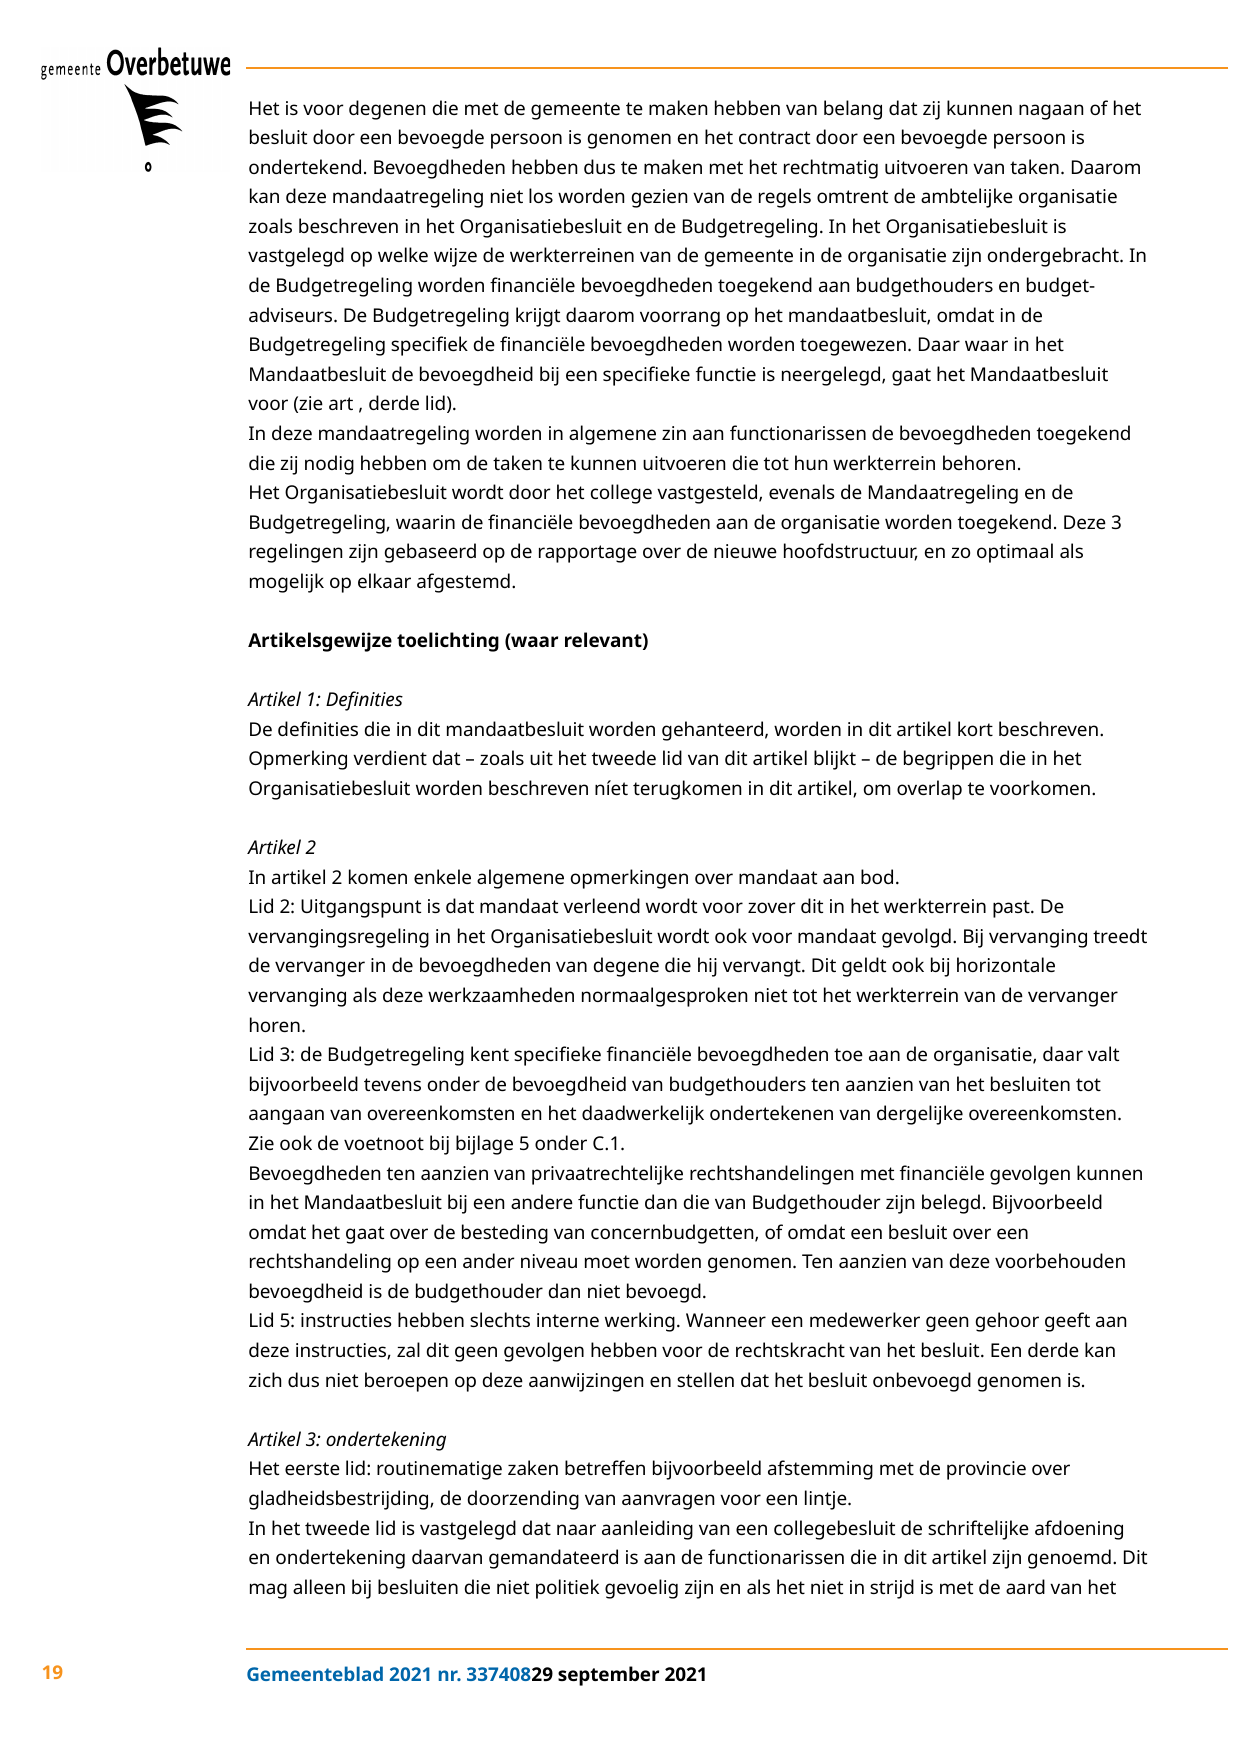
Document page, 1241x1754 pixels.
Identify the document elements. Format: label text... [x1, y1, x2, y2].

text Artikel 2 [248, 834, 1152, 860]
text In artikel 2 komen enkele algemene opmerkingen over mandaat aan bod. [248, 864, 1152, 890]
text Artikel 1: Definities [248, 686, 1152, 712]
text De definities die in dit mandaatbesluit worden gehanteerd, worden in dit artikel kort beschreven. Opmerking verdient dat – zoals uit het tweede lid van dit artikel blijkt – de begrippen die in het Organisatiebesluit worden beschreven níet terugkomen in dit artikel, om overlap te voorkomen. [248, 716, 1152, 801]
text In deze mandaatregeling worden in algemene zin aan functionarissen de bevoegdheden toegekend die zij nodig hebben om de taken te kunnen uitvoeren die tot hun werkterrein behoren. [248, 420, 1152, 476]
text Het is voor degenen die met de gemeente te maken hebben van belang dat zij kunnen nagaan of het besluit door een bevoegde persoon is genomen en het contract door een bevoegde persoon is ondertekend. Bevoegdheden hebben dus te maken met het rechtmatig uitvoeren van taken. Daarom kan deze mandaatregeling niet los worden gezien van de regels omtrent de ambtelijke organisatie zoals beschreven in het Organisatiebesluit en de Budgetregeling. In het Organisatiebesluit is vastgelegd op welke wijze de werkterreinen van de gemeente in de organisatie zijn ondergebracht. In de Budgetregeling worden financiële bevoegdheden toegekend aan budgethouders en budget-adviseurs. De Budgetregeling krijgt daarom voorrang op het mandaatbesluit, omdat in de Budgetregeling specifiek de financiële bevoegdheden worden toegewezen. Daar waar in het Mandaatbesluit de bevoegdheid bij een specifieke functie is neergelegd, gaat het Mandaatbesluit voor (zie art , derde lid). [248, 95, 1152, 416]
text Artikelsgewijze toelichting (waar relevant) [248, 627, 1152, 653]
text Artikel 3: ondertekening [248, 1426, 1152, 1452]
text In het tweede lid is vastgelegd dat naar aanleiding van een collegebesluit de schriftelijke afdoening en ondertekening daarvan gemandateerd is aan de functionarissen die in dit artikel zijn genoemd. Dit mag alleen bij besluiten die niet politiek gevoelig zijn en als het niet in strijd is met de aard van het [248, 1515, 1152, 1600]
text Bevoegdheden ten aanzien van privaatrechtelijke rechtshandelingen met financiële gevolgen kunnen in het Mandaatbesluit bij een andere functie dan die van Budgethouder zijn belegd. Bijvoorbeeld omdat het gaat over de besteding van concernbudgetten, of omdat een besluit over een rechtshandeling op een ander niveau moet worden genomen. Ten aanzien van deze voorbehouden bevoegdheid is de budgethouder dan niet bevoegd. [248, 1160, 1152, 1304]
text Het eerste lid: routinematige zaken betreffen bijvoorbeeld afstemming met de provincie over gladheidsbestrijding, de doorzending van aanvragen voor een lintje. [248, 1456, 1152, 1511]
text Lid 5: instructies hebben slechts interne werking. Wanneer een medewerker geen gehoor geeft aan deze instructies, zal dit geen gevolgen hebben voor de rechtskracht van het besluit. Een derde kan zich dus niet beroepen op deze aanwijzingen en stellen dat het besluit onbevoegd genomen is. [248, 1308, 1152, 1393]
text Lid 3: de Budgetregeling kent specifieke financiële bevoegdheden toe aan de organisatie, daar valt bijvoorbeeld tevens onder de bevoegdheid van budgethouders ten aanzien van het besluiten tot aangaan van overeenkomsten en het daadwerkelijk ondertekenen van dergelijke overeenkomsten. Zie ook de voetnoot bij bijlage 5 onder C.1. [248, 1041, 1152, 1156]
picture [41, 47, 231, 172]
text Lid 2: Uitgangspunt is dat mandaat verleend wordt voor zover dit in het werkterrein past. De vervangingsregeling in het Organisatiebesluit wordt ook voor mandaat gevolgd. Bij vervanging treedt de vervanger in de bevoegdheden van degene die hij vervangt. Dit geldt ook bij horizontale vervanging als deze werkzaamheden normaalgesproken niet tot het werkterrein van de vervanger horen. [248, 893, 1152, 1038]
text Het Organisatiebesluit wordt door het college vastgesteld, evenals de Mandaatregeling en de Budgetregeling, waarin de financiële bevoegdheden aan de organisatie worden toegekend. Deze 3 regelingen zijn gebaseerd op de rapportage over de nieuwe hoofdstructuur, en zo optimaal als mogelijk op elkaar afgestemd. [248, 479, 1152, 594]
